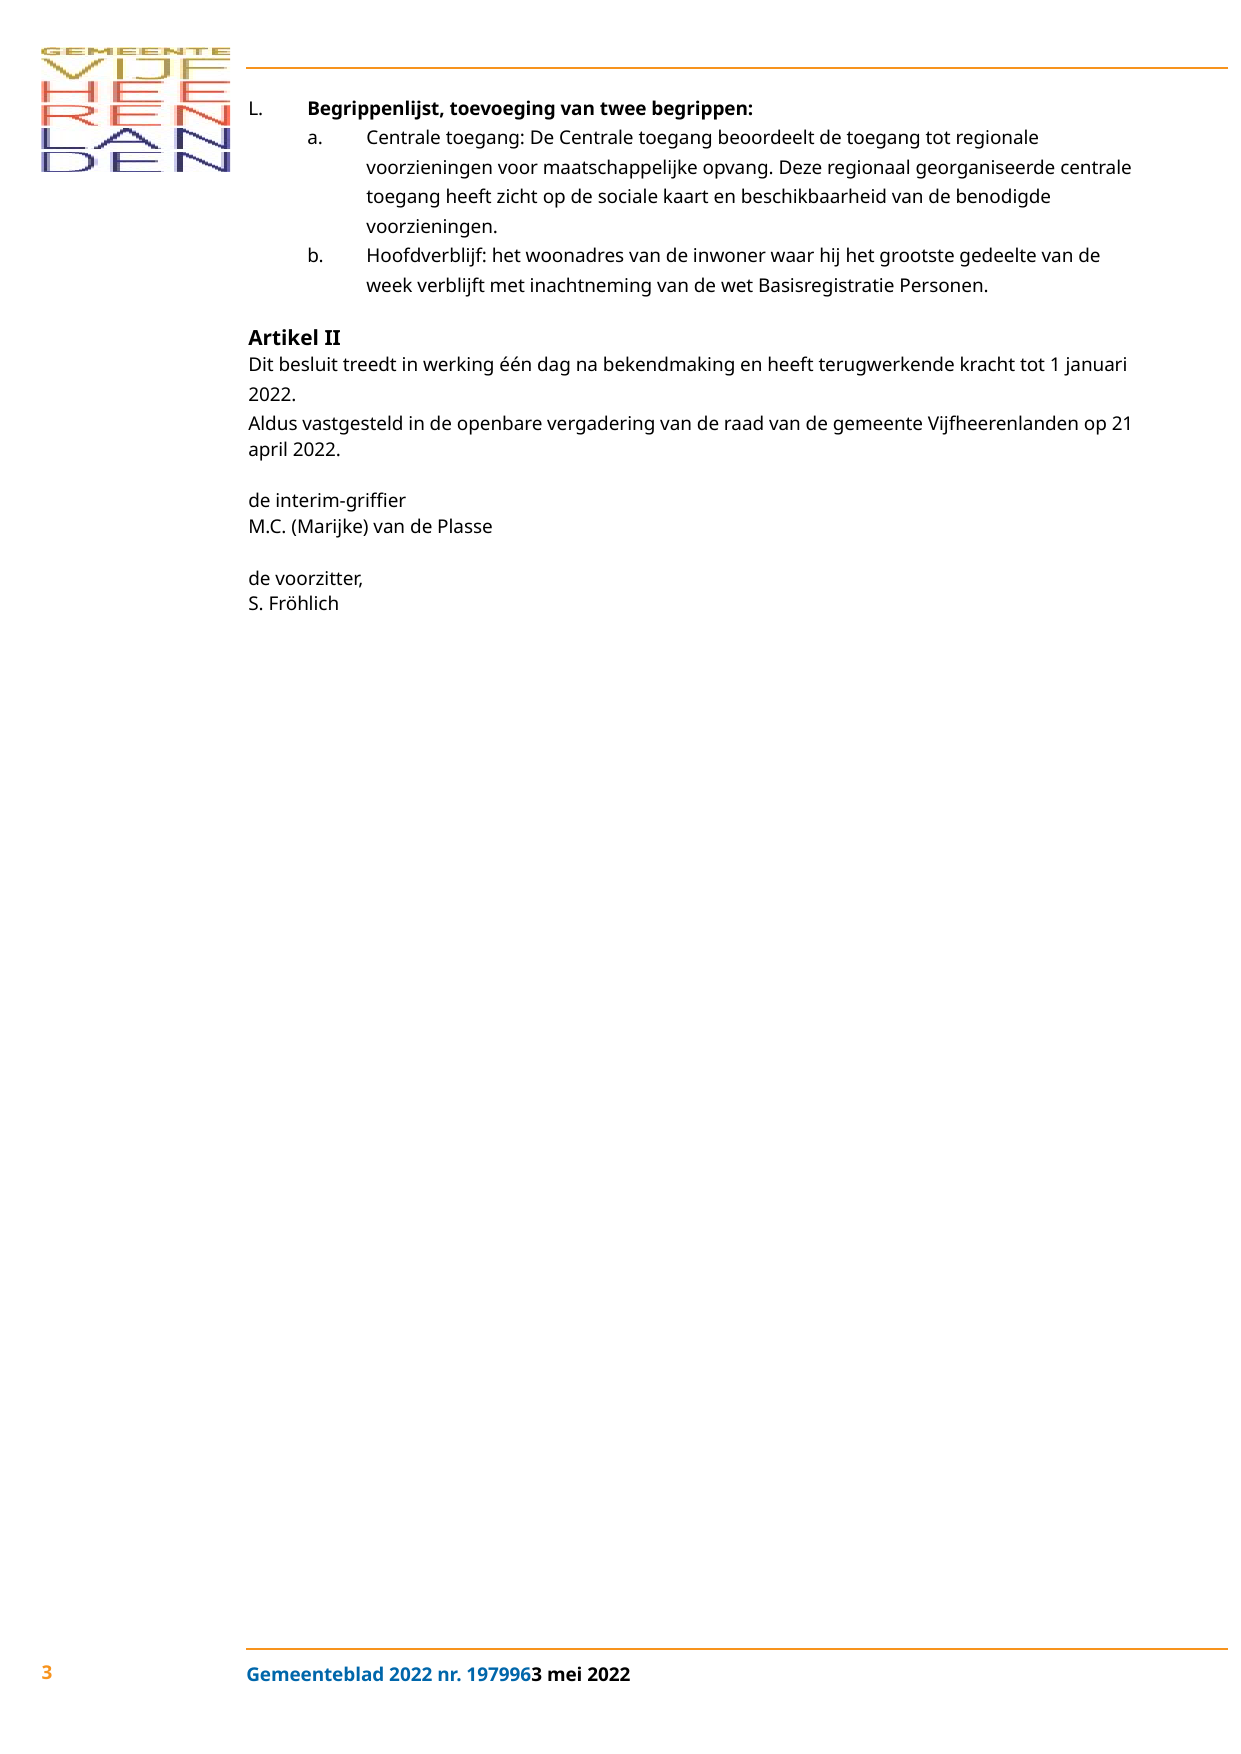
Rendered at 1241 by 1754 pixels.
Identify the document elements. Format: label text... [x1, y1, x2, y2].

picture [41, 47, 231, 172]
list Hoofdverblijf: het woonadres van de inwoner waar hij het grootste gedeelte van de week verblijft met inachtneming van de wet Basisregistratie Personen. [307, 243, 1152, 298]
text de voorzitter, [248, 565, 1152, 590]
text S. Fröhlich [248, 590, 1152, 616]
text Aldus vastgesteld in de openbare vergadering van de raad van de gemeente Vijfheerenlanden op 21 april 2022. [248, 410, 1152, 462]
list Begrippenlijst, toevoeging van twee begrippen: [248, 95, 1152, 121]
text de interim-griffier [248, 487, 1152, 513]
text M.C. (Marijke) van de Plasse [248, 513, 1152, 539]
text Artikel II [248, 323, 1152, 351]
text Dit besluit treedt in werking één dag na bekendmaking en heeft terugwerkende kracht tot 1 januari 2022. [248, 351, 1152, 406]
list Centrale toegang: De Centrale toegang beoordeelt de toegang tot regionale voorzieningen voor maatschappelijke opvang. Deze regionaal georganiseerde centrale toegang heeft zicht op de sociale kaart en beschikbaarheid van de benodigde voorzieningen. [307, 124, 1152, 239]
